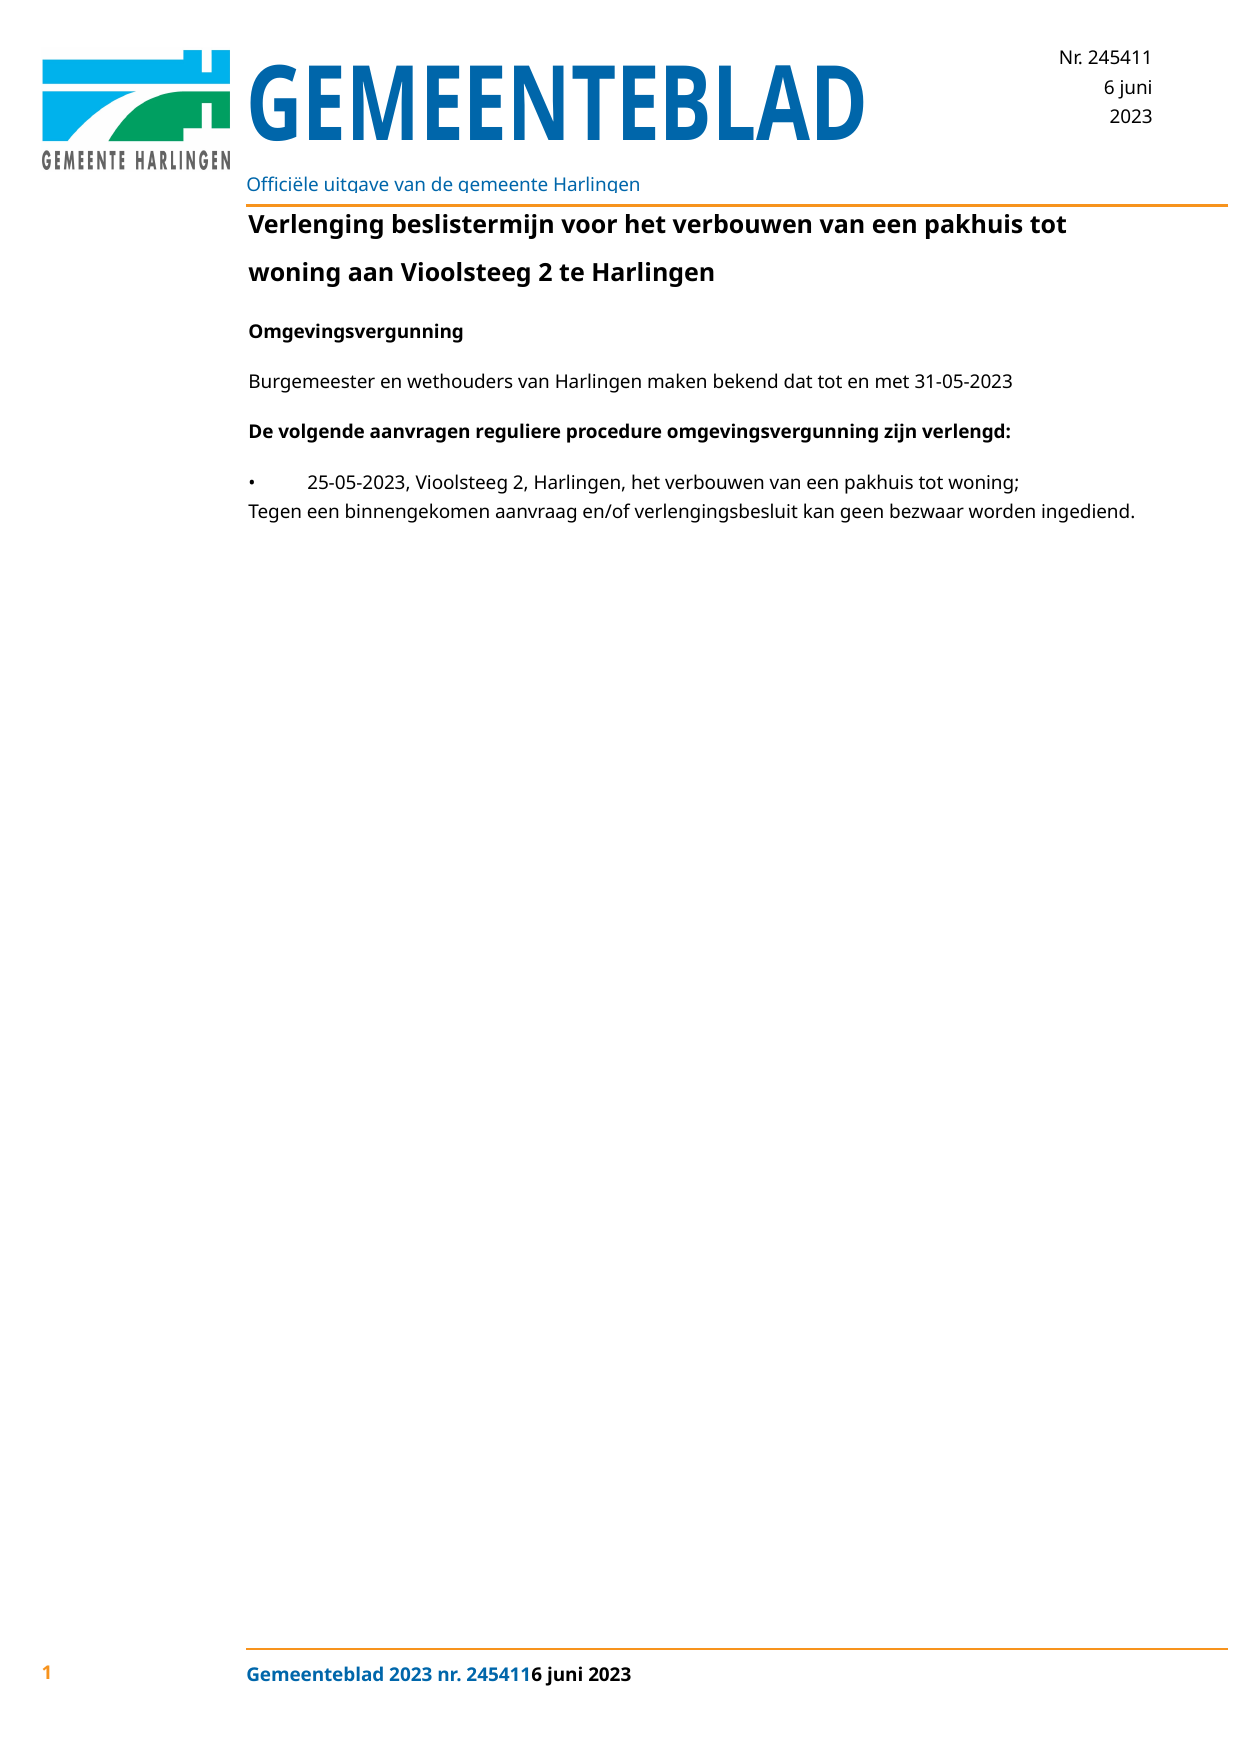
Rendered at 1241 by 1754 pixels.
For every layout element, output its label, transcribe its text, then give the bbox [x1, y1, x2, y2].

text Tegen een binnengekomen aanvraag en/of verlengingsbesluit kan geen bezwaar worden ingediend. [248, 499, 1152, 524]
text Burgemeester en wethouders van Harlingen maken bekend dat tot en met 31-05-2023 [248, 368, 1152, 394]
text De volgende aanvragen reguliere procedure omgevingsvergunning zijn verlengd: [248, 419, 1152, 444]
list 25-05-2023, Vioolsteeg 2, Harlingen, het verbouwen van een pakhuis tot woning; [248, 469, 1152, 495]
text Verlenging beslistermijn voor het verbouwen van een pakhuis tot woning aan Vioolsteeg 2 te Harlingen [248, 207, 1152, 288]
picture [41, 47, 231, 172]
text Omgevingsvergunning [248, 318, 1152, 344]
